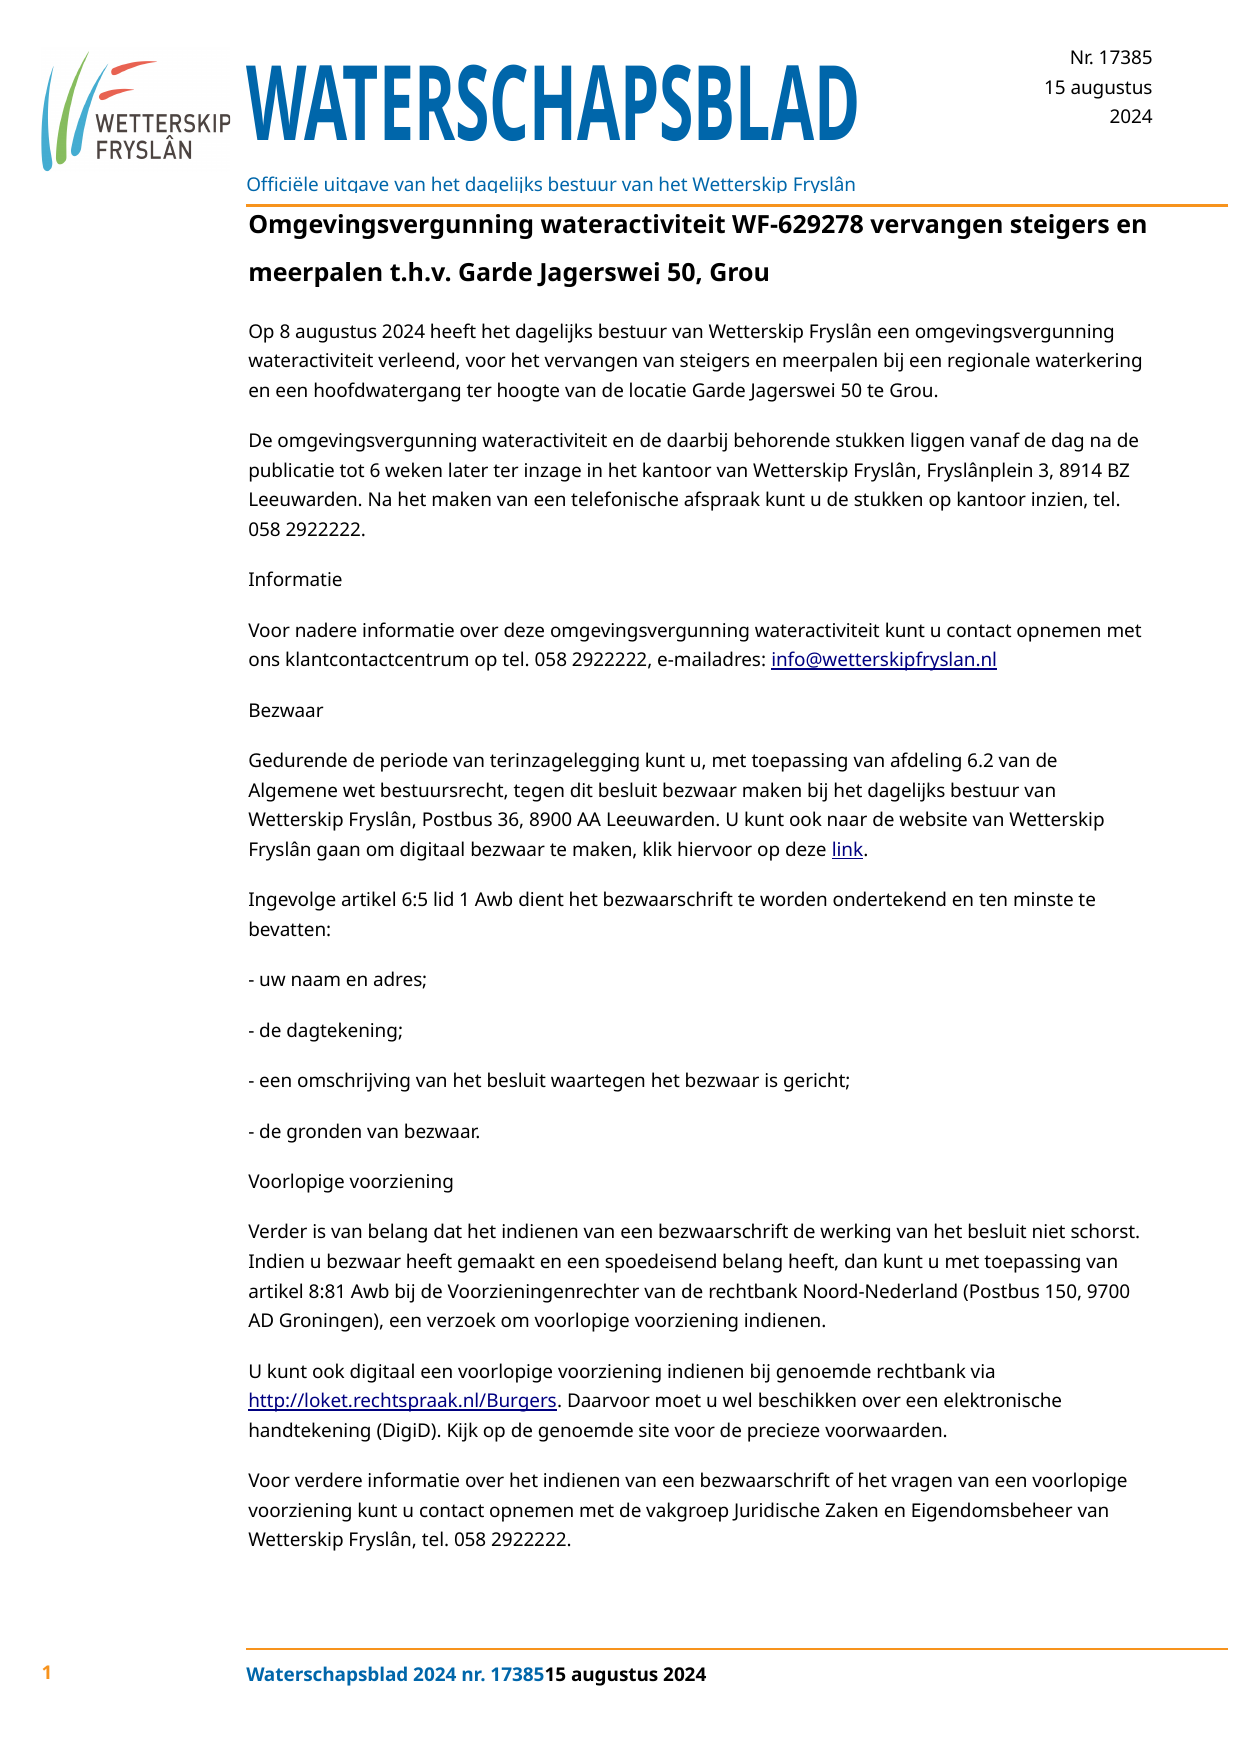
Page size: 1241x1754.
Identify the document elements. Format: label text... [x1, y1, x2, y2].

text De omgevingsvergunning wateractiviteit en de daarbij behorende stukken liggen vanaf de dag na de publicatie tot 6 weken later ter inzage in het kantoor van Wetterskip Fryslân, Fryslânplein 3, 8914 BZ Leeuwarden. Na het maken van een telefonische afspraak kunt u de stukken op kantoor inzien, tel. 058 2922222. [248, 427, 1152, 542]
text Op 8 augustus 2024 heeft het dagelijks bestuur van Wetterskip Fryslân een omgevingsvergunning wateractiviteit verleend, voor het vervangen van steigers en meerpalen bij een regionale waterkering en een hoofdwatergang ter hoogte van de locatie Garde Jagerswei 50 te Grou. [248, 318, 1152, 403]
text Omgevingsvergunning wateractiviteit WF-629278 vervangen steigers en meerpalen t.h.v. Garde Jagerswei 50, Grou [248, 207, 1152, 288]
text - een omschrijving van het besluit waartegen het bezwaar is gericht; [248, 1067, 1152, 1093]
text Verder is van belang dat het indienen van een bezwaarschrift de werking van het besluit niet schorst. Indien u bezwaar heeft gemaakt en een spoedeisend belang heeft, dan kunt u met toepassing van artikel 8:81 Awb bij de Voorzieningenrechter van de rechtbank Noord-Nederland (Postbus 150, 9700 AD Groningen), een verzoek om voorlopige voorziening indienen. [248, 1219, 1152, 1333]
text Ingevolge artikel 6:5 lid 1 Awb dient het bezwaarschrift te worden ondertekend en ten minste te bevatten: [248, 887, 1152, 942]
text Informatie [248, 567, 1152, 592]
text - de gronden van bezwaar. [248, 1118, 1152, 1144]
text - de dagtekening; [248, 1017, 1152, 1043]
picture [41, 47, 231, 172]
text - uw naam en adres; [248, 967, 1152, 992]
text Voor nadere informatie over deze omgevingsvergunning wateractiviteit kunt u contact opnemen met ons klantcontactcentrum op tel. 058 2922222, e-mailadres: info@wetterskipfryslan.nl [248, 617, 1152, 672]
text U kunt ook digitaal een voorlopige voorziening indienen bij genoemde rechtbank via http://loket.rechtspraak.nl/Burgers. Daarvoor moet u wel beschikken over een elektronische handtekening (DigiD). Kijk op de genoemde site voor de precieze voorwaarden. [248, 1358, 1152, 1443]
text Voor verdere informatie over het indienen van een bezwaarschrift of het vragen van een voorlopige voorziening kunt u contact opnemen met de vakgroep Juridische Zaken en Eigendomsbeheer van Wetterskip Fryslân, tel. 058 2922222. [248, 1467, 1152, 1552]
text Gedurende de periode van terinzagelegging kunt u, met toepassing van afdeling 6.2 van de Algemene wet bestuursrecht, tegen dit besluit bezwaar maken bij het dagelijks bestuur van Wetterskip Fryslân, Postbus 36, 8900 AA Leeuwarden. U kunt ook naar de website van Wetterskip Fryslân gaan om digitaal bezwaar te maken, klik hiervoor op deze link. [248, 747, 1152, 862]
text Bezwaar [248, 697, 1152, 723]
text Voorlopige voorziening [248, 1168, 1152, 1194]
